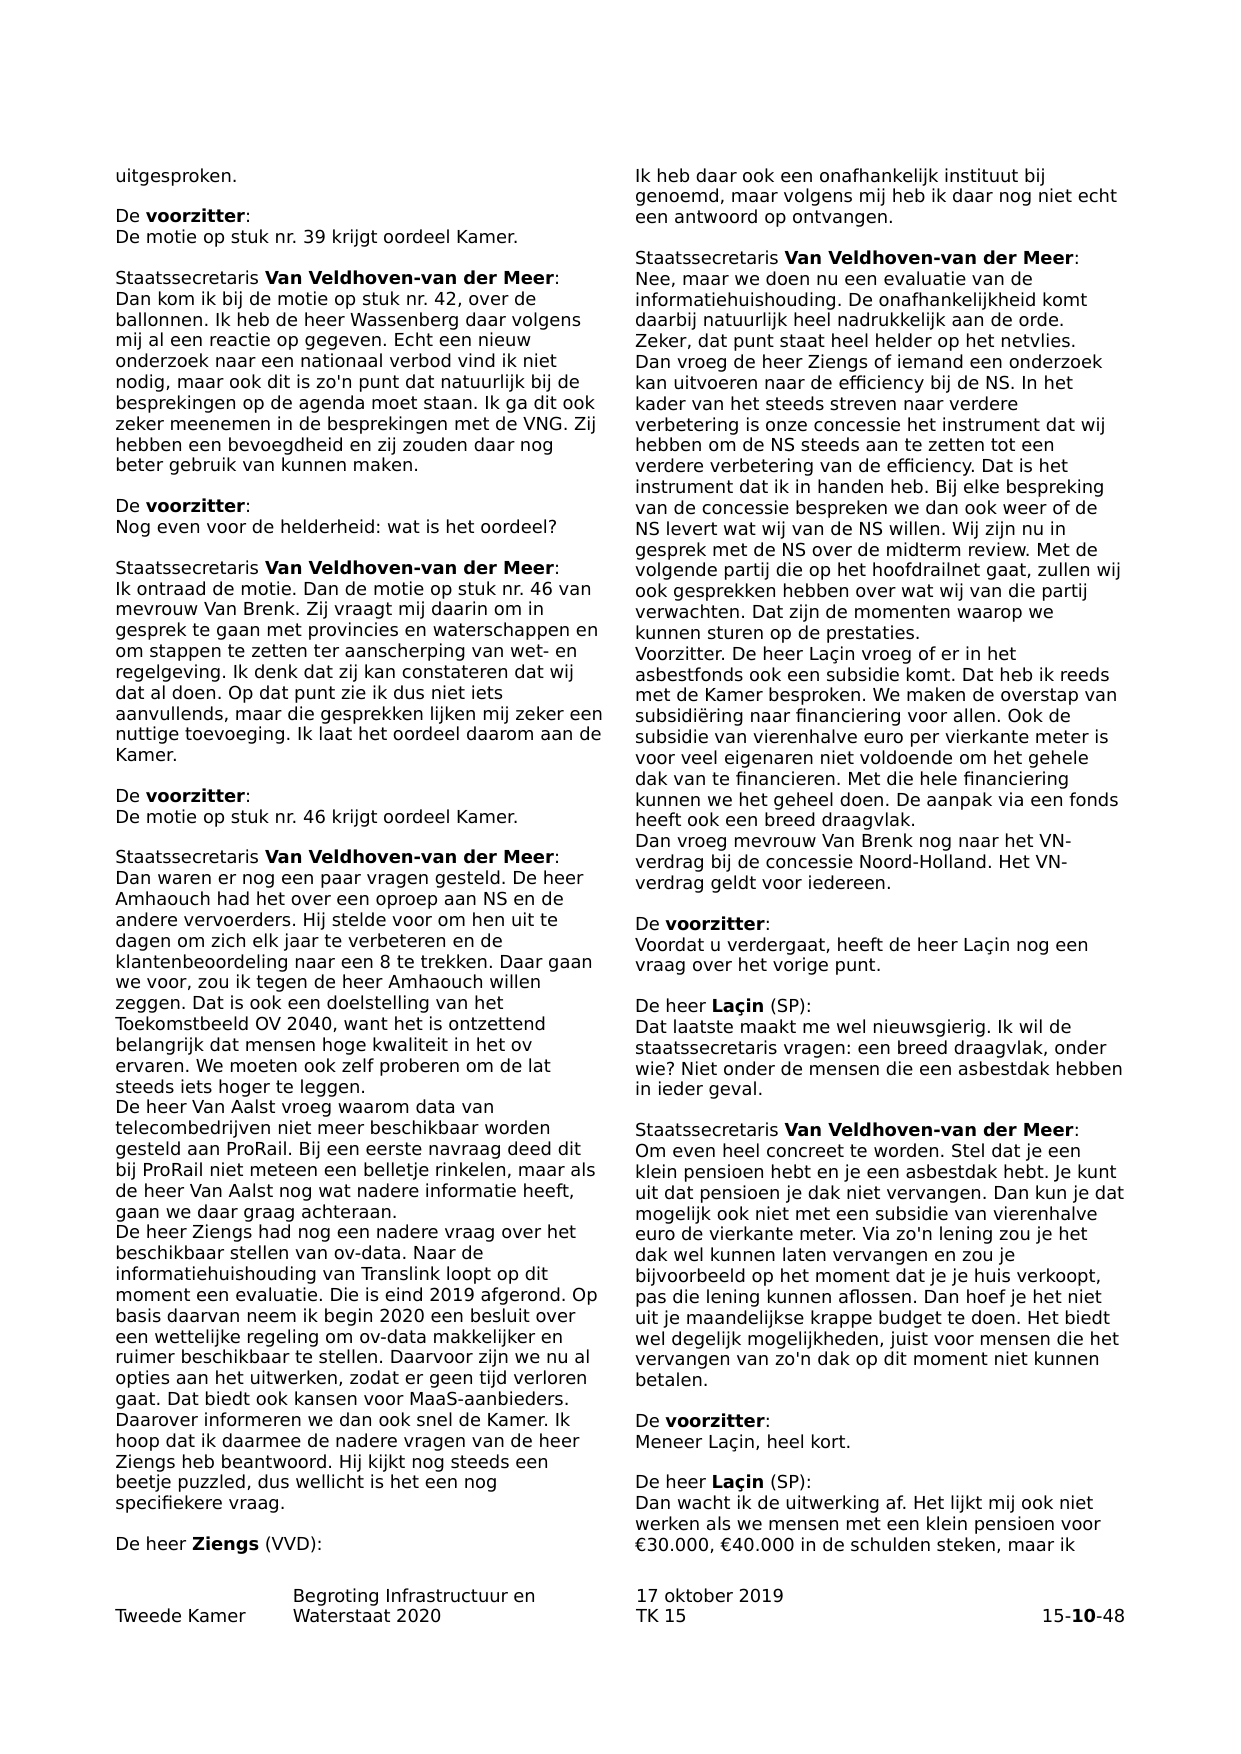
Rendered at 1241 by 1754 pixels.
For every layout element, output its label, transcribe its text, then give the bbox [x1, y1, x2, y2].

text Ik heb daar ook een onafhankelijk instituut bij genoemd, maar volgens mij heb ik daar nog niet echt een antwoord op ontvangen. [635, 165, 1125, 228]
text Staatssecretaris Van Veldhoven-van der Meer: [115, 847, 605, 868]
text Meneer Laçin, heel kort. [635, 1431, 1125, 1452]
text Staatssecretaris Van Veldhoven-van der Meer: [115, 557, 605, 578]
text Dat laatste maakt me wel nieuwsgierig. Ik wil de staatssecretaris vragen: een breed draagvlak, onder wie? Niet onder de mensen die een asbestdak hebben in ieder geval. [635, 1017, 1125, 1100]
text Staatssecretaris Van Veldhoven-van der Meer: [635, 1120, 1125, 1141]
text De heer Ziengs had nog een nadere vraag over het beschikbaar stellen van ov-data. Naar de informatiehuishouding van Translink loopt op dit moment een evaluatie. Die is eind 2019 afgerond. Op basis daarvan neem ik begin 2020 een besluit over een wettelijke regeling om ov-data makkelijker en ruimer beschikbaar te stellen. Daarvoor zijn we nu al opties aan het uitwerken, zodat er geen tijd verloren gaat. Dat biedt ook kansen voor MaaS-aanbieders. Daarover informeren we dan ook snel de Kamer. Ik hoop dat ik daarmee de nadere vragen van de heer Ziengs heb beantwoord. Hij kijkt nog steeds een beetje puzzled, dus wellicht is het een nog specifiekere vraag. [115, 1222, 605, 1514]
text uitgesproken. [115, 165, 605, 186]
text De heer Laçin (SP): [635, 996, 1125, 1017]
text De heer Ziengs (VVD): [115, 1534, 605, 1554]
text Dan vroeg mevrouw Van Brenk nog naar het VN-verdrag bij de concessie Noord-Holland. Het VN-verdrag geldt voor iedereen. [635, 831, 1125, 893]
text Voorzitter. De heer Laçin vroeg of er in het asbestfonds ook een subsidie komt. Dat heb ik reeds met de Kamer besproken. We maken de overstap van subsidiëring naar financiering voor allen. Ook de subsidie van vierenhalve euro per vierkante meter is voor veel eigenaren niet voldoende om het gehele dak van te financieren. Met die hele financiering kunnen we het geheel doen. De aanpak via een fonds heeft ook een breed draagvlak. [635, 643, 1125, 831]
text De voorzitter: [115, 786, 605, 806]
text De voorzitter: [635, 1411, 1125, 1431]
text Voordat u verdergaat, heeft de heer Laçin nog een vraag over het vorige punt. [635, 934, 1125, 976]
text De motie op stuk nr. 46 krijgt oordeel Kamer. [115, 806, 605, 827]
text De voorzitter: [635, 913, 1125, 934]
text De heer Laçin (SP): [635, 1472, 1125, 1493]
text Ik ontraad de motie. Dan de motie op stuk nr. 46 van mevrouw Van Brenk. Zij vraagt mij daarin om in gesprek te gaan met provincies en waterschappen en om stappen te zetten ter aanscherping van wet- en regelgeving. Ik denk dat zij kan constateren dat wij dat al doen. Op dat punt zie ik dus niet iets aanvullends, maar die gesprekken lijken mij zeker een nuttige toevoeging. Ik laat het oordeel daarom aan de Kamer. [115, 578, 605, 766]
text Nog even voor de helderheid: wat is het oordeel? [115, 517, 605, 537]
text Dan kom ik bij de motie op stuk nr. 42, over de ballonnen. Ik heb de heer Wassenberg daar volgens mij al een reactie op gegeven. Echt een nieuw onderzoek naar een nationaal verbod vind ik niet nodig, maar ook dit is zo'n punt dat natuurlijk bij de besprekingen op de agenda moet staan. Ik ga dit ook zeker meenemen in de besprekingen met de VNG. Zij hebben een bevoegdheid en zij zouden daar nog beter gebruik van kunnen maken. [115, 288, 605, 476]
text Dan vroeg de heer Ziengs of iemand een onderzoek kan uitvoeren naar de efficiency bij de NS. In het kader van het steeds streven naar verdere verbetering is onze concessie het instrument dat wij hebben om de NS steeds aan te zetten tot een verdere verbetering van de efficiency. Dat is het instrument dat ik in handen heb. Bij elke bespreking van de concessie bespreken we dan ook weer of de NS levert wat wij van de NS willen. Wij zijn nu in gesprek met de NS over de midterm review. Met de volgende partij die op het hoofdrailnet gaat, zullen wij ook gesprekken hebben over wat wij van die partij verwachten. Dat zijn de momenten waarop we kunnen sturen op de prestaties. [635, 352, 1125, 643]
text De voorzitter: [115, 206, 605, 227]
text Om even heel concreet te worden. Stel dat je een klein pensioen hebt en je een asbestdak hebt. Je kunt uit dat pensioen je dak niet vervangen. Dan kun je dat mogelijk ook niet met een subsidie van vierenhalve euro de vierkante meter. Via zo'n lening zou je het dak wel kunnen laten vervangen en zou je bijvoorbeeld op het moment dat je je huis verkoopt, pas die lening kunnen aflossen. Dan hoef je het niet uit je maandelijkse krappe budget te doen. Het biedt wel degelijk mogelijkheden, juist voor mensen die het vervangen van zo'n dak op dit moment niet kunnen betalen. [635, 1141, 1125, 1391]
text Staatssecretaris Van Veldhoven-van der Meer: [635, 248, 1125, 268]
text Nee, maar we doen nu een evaluatie van de informatiehuishouding. De onafhankelijkheid komt daarbij natuurlijk heel nadrukkelijk aan de orde. Zeker, dat punt staat heel helder op het netvlies. [635, 268, 1125, 352]
text Dan wacht ik de uitwerking af. Het lijkt mij ook niet werken als we mensen met een klein pensioen voor €30.000, €40.000 in de schulden steken, maar ik [635, 1493, 1125, 1556]
text Dan waren er nog een paar vragen gesteld. De heer Amhaouch had het over een oproep aan NS en de andere vervoerders. Hij stelde voor om hen uit te dagen om zich elk jaar te verbeteren en de klantenbeoordeling naar een 8 te trekken. Daar gaan we voor, zou ik tegen de heer Amhaouch willen zeggen. Dat is ook een doelstelling van het Toekomstbeeld OV 2040, want het is ontzettend belangrijk dat mensen hoge kwaliteit in het ov ervaren. We moeten ook zelf proberen om de lat steeds iets hoger te leggen. [115, 868, 605, 1097]
text De voorzitter: [115, 496, 605, 517]
text De heer Van Aalst vroeg waarom data van telecombedrijven niet meer beschikbaar worden gesteld aan ProRail. Bij een eerste navraag deed dit bij ProRail niet meteen een belletje rinkelen, maar als de heer Van Aalst nog wat nadere informatie heeft, gaan we daar graag achteraan. [115, 1097, 605, 1222]
text Staatssecretaris Van Veldhoven-van der Meer: [115, 268, 605, 288]
text De motie op stuk nr. 39 krijgt oordeel Kamer. [115, 227, 605, 248]
